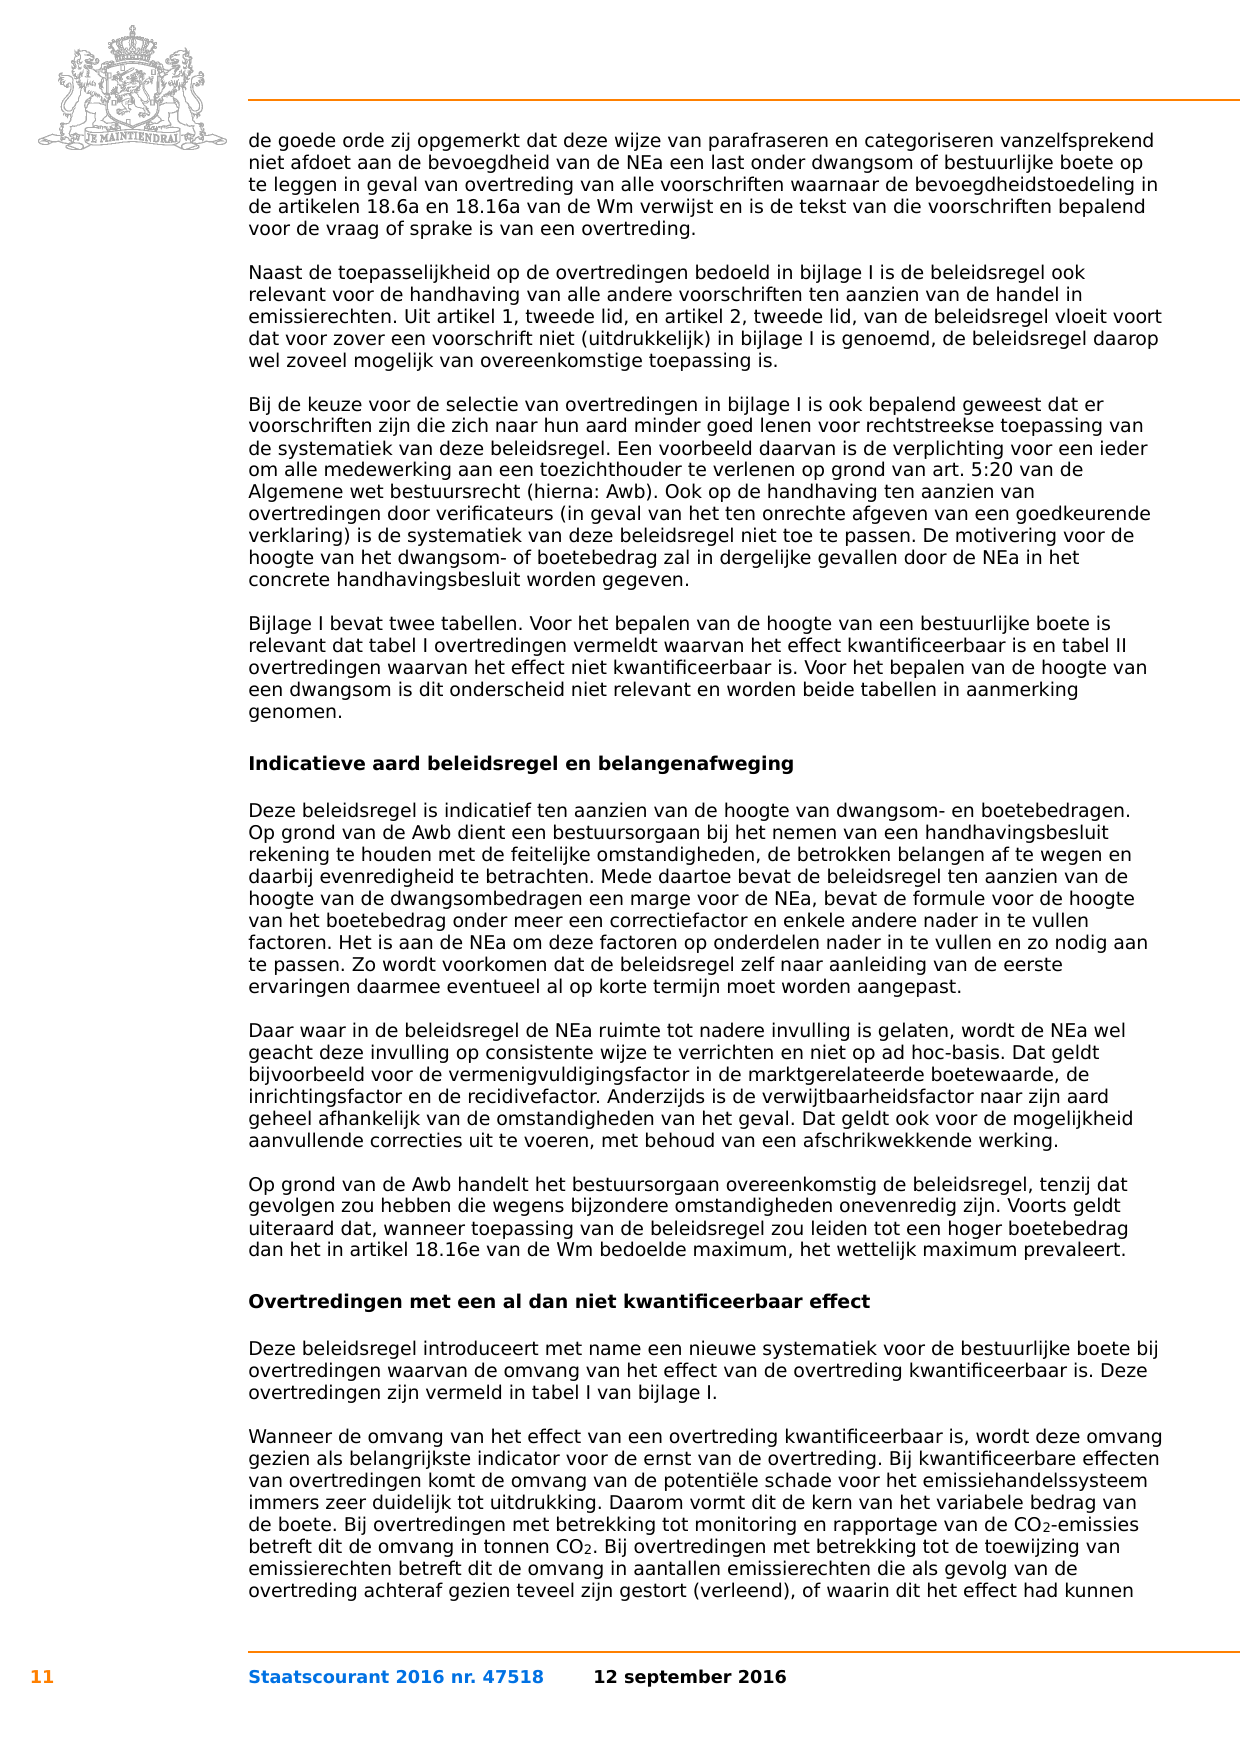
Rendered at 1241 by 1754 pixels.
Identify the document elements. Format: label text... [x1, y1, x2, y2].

text de goede orde zij opgemerkt dat deze wijze van parafraseren en categoriseren vanzelfsprekend niet afdoet aan de bevoegdheid van de NEa een last onder dwangsom of bestuurlijke boete op te leggen in geval van overtreding van alle voorschriften waarnaar de bevoegdheidstoedeling in de artikelen 18.6a en 18.16a van de Wm verwijst en is de tekst van die voorschriften bepalend voor de vraag of sprake is van een overtreding. [248, 130, 1163, 240]
subtitle Overtredingen met een al dan niet kwantificeerbaar effect [248, 1291, 1163, 1313]
picture [38, 25, 227, 150]
text Bij de keuze voor de selectie van overtredingen in bijlage I is ook bepalend geweest dat er voorschriften zijn die zich naar hun aard minder goed lenen voor rechtstreekse toepassing van de systematiek van deze beleidsregel. Een voorbeeld daarvan is de verplichting voor een ieder om alle medewerking aan een toezichthouder te verlenen op grond van art. 5:20 van de Algemene wet bestuursrecht (hierna: Awb). Ook op de handhaving ten aanzien van overtredingen door verificateurs (in geval van het ten onrechte afgeven van een goedkeurende verklaring) is de systematiek van deze beleidsregel niet toe te passen. De motivering voor de hoogte van het dwangsom- of boetebedrag zal in dergelijke gevallen door de NEa in het concrete handhavingsbesluit worden gegeven. [248, 393, 1163, 591]
subtitle Indicatieve aard beleidsregel en belangenafweging [248, 753, 1163, 775]
text Deze beleidsregel introduceert met name een nieuwe systematiek voor de bestuurlijke boete bij overtredingen waarvan de omvang van het effect van de overtreding kwantificeerbaar is. Deze overtredingen zijn vermeld in tabel I van bijlage I. [248, 1338, 1163, 1404]
text Bijlage I bevat twee tabellen. Voor het bepalen van de hoogte van een bestuurlijke boete is relevant dat tabel I overtredingen vermeldt waarvan het effect kwantificeerbaar is en tabel II overtredingen waarvan het effect niet kwantificeerbaar is. Voor het bepalen van de hoogte van een dwangsom is dit onderscheid niet relevant en worden beide tabellen in aanmerking genomen. [248, 613, 1163, 723]
text Naast de toepasselijkheid op de overtredingen bedoeld in bijlage I is de beleidsregel ook relevant voor de handhaving van alle andere voorschriften ten aanzien van de handel in emissierechten. Uit artikel 1, tweede lid, en artikel 2, tweede lid, van de beleidsregel vloeit voort dat voor zover een voorschrift niet (uitdrukkelijk) in bijlage I is genoemd, de beleidsregel daarop wel zoveel mogelijk van overeenkomstige toepassing is. [248, 262, 1163, 372]
text Op grond van de Awb handelt het bestuursorgaan overeenkomstig de beleidsregel, tenzij dat gevolgen zou hebben die wegens bijzondere omstandigheden onevenredig zijn. Voorts geldt uiteraard dat, wanneer toepassing van de beleidsregel zou leiden tot een hoger boetebedrag dan het in artikel 18.16e van de Wm bedoelde maximum, het wettelijk maximum prevaleert. [248, 1173, 1163, 1261]
text Wanneer de omvang van het effect van een overtreding kwantificeerbaar is, wordt deze omvang gezien als belangrijkste indicator voor de ernst van de overtreding. Bij kwantificeerbare effecten van overtredingen komt de omvang van de potentiële schade voor het emissiehandelssysteem immers zeer duidelijk tot uitdrukking. Daarom vormt dit de kern van het variabele bedrag van de boete. Bij overtredingen met betrekking tot monitoring en rapportage van de CO2-emissies betreft dit de omvang in tonnen CO2. Bij overtredingen met betrekking tot de toewijzing van emissierechten betreft dit de omvang in aantallen emissierechten die als gevolg van de overtreding achteraf gezien teveel zijn gestort (verleend), of waarin dit het effect had kunnen [248, 1426, 1163, 1602]
text Deze beleidsregel is indicatief ten aanzien van de hoogte van dwangsom- en boetebedragen. Op grond van de Awb dient een bestuursorgaan bij het nemen van een handhavingsbesluit rekening te houden met de feitelijke omstandigheden, de betrokken belangen af te wegen en daarbij evenredigheid te betrachten. Mede daartoe bevat de beleidsregel ten aanzien van de hoogte van de dwangsombedragen een marge voor de NEa, bevat de formule voor de hoogte van het boetebedrag onder meer een correctiefactor en enkele andere nader in te vullen factoren. Het is aan de NEa om deze factoren op onderdelen nader in te vullen en zo nodig aan te passen. Zo wordt voorkomen dat de beleidsregel zelf naar aanleiding van de eerste ervaringen daarmee eventueel al op korte termijn moet worden aangepast. [248, 800, 1163, 998]
text Daar waar in de beleidsregel de NEa ruimte tot nadere invulling is gelaten, wordt de NEa wel geacht deze invulling op consistente wijze te verrichten en niet op ad hoc-basis. Dat geldt bijvoorbeeld voor de vermenigvuldigingsfactor in de marktgerelateerde boetewaarde, de inrichtingsfactor en de recidivefactor. Anderzijds is de verwijtbaarheidsfactor naar zijn aard geheel afhankelijk van de omstandigheden van het geval. Dat geldt ook voor de mogelijkheid aanvullende correcties uit te voeren, met behoud van een afschrikwekkende werking. [248, 1020, 1163, 1152]
